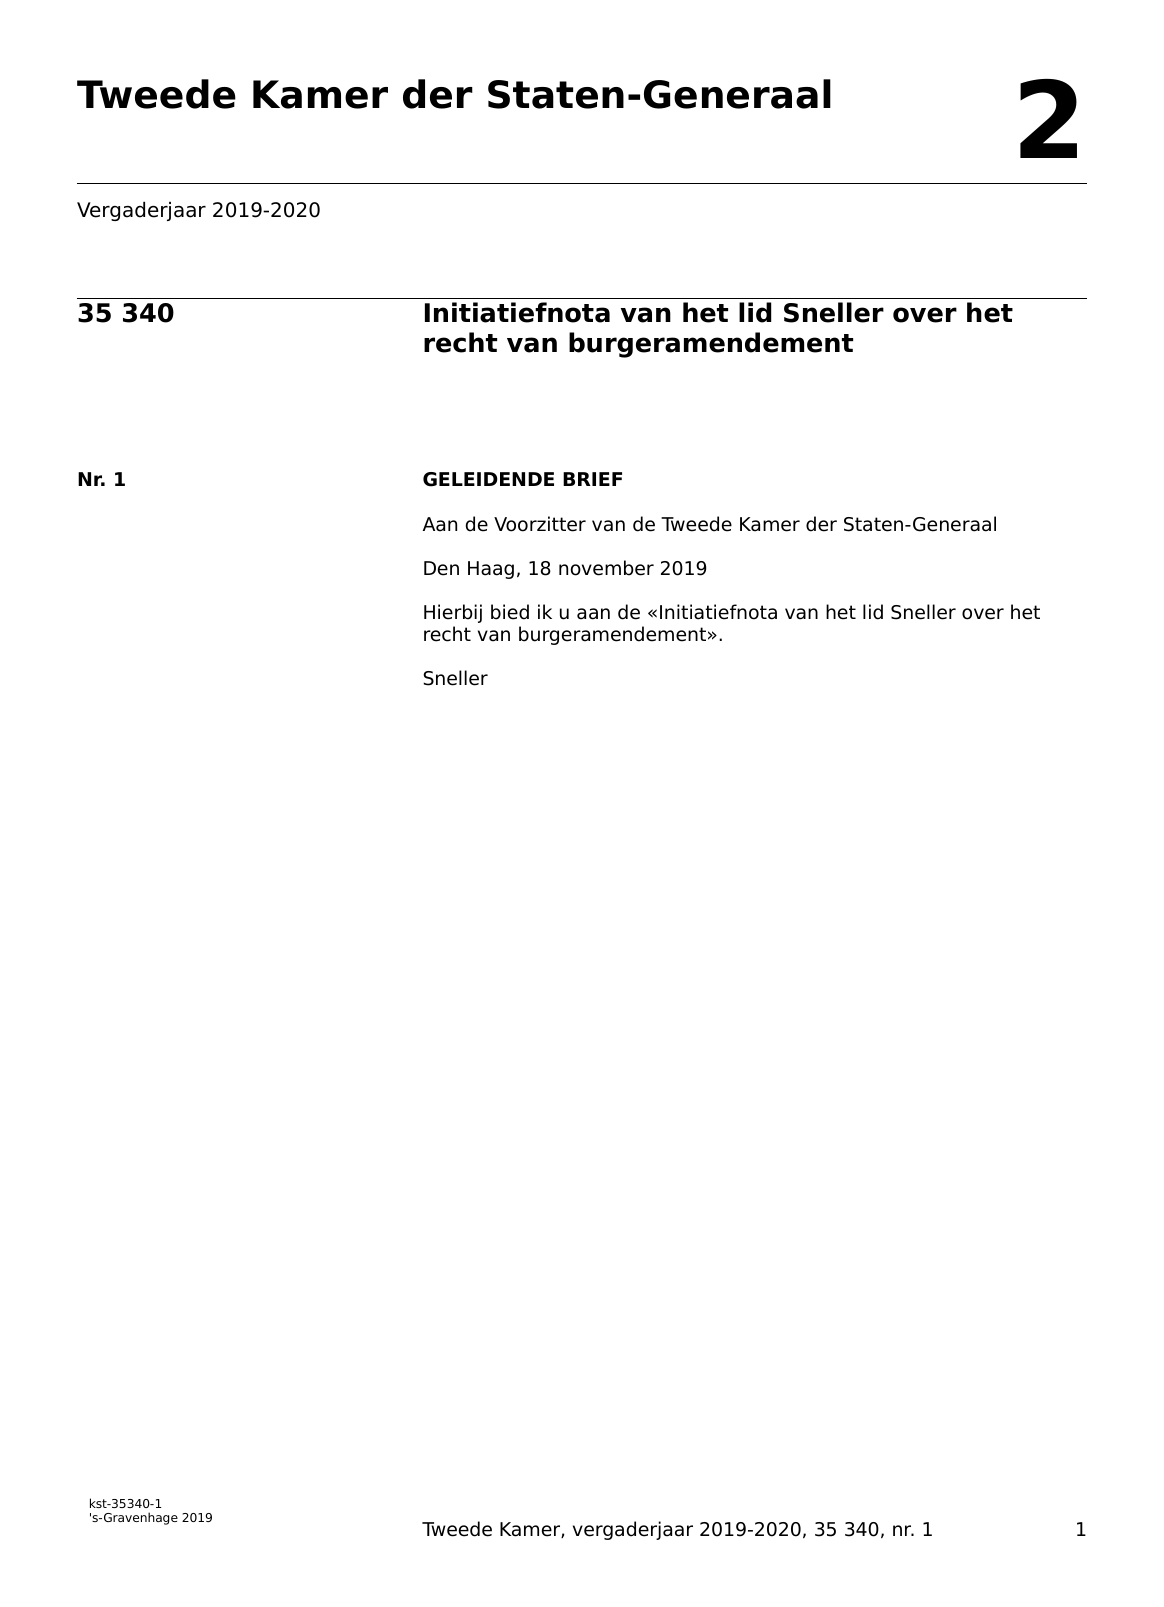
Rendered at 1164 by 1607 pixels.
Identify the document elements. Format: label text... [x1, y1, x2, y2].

table_header Tweede Kamer der Staten-Generaal [77, 59, 886, 183]
text Aan de Voorzitter van de Tweede Kamer der Staten-Generaal [422, 513, 1087, 536]
text Den Haag, 18 november 2019 [422, 558, 1087, 580]
text kst-35340-1 [88, 1497, 323, 1511]
table_header 2 [886, 59, 1087, 183]
table_cell Vergaderjaar 2019-2020 [77, 184, 1087, 298]
text Sneller [422, 668, 1087, 690]
text Hierbij bied ik u aan de «Initiatiefnota van het lid Sneller over het recht van burgeramendement». [422, 602, 1087, 646]
subtitle 35 340 Initiatiefnota van het lid Sneller over het recht van burgeramendement [77, 299, 1087, 358]
subtitle Nr. 1 GELEIDENDE BRIEF [77, 469, 1087, 491]
text 's-Gravenhage 2019 [88, 1511, 323, 1525]
